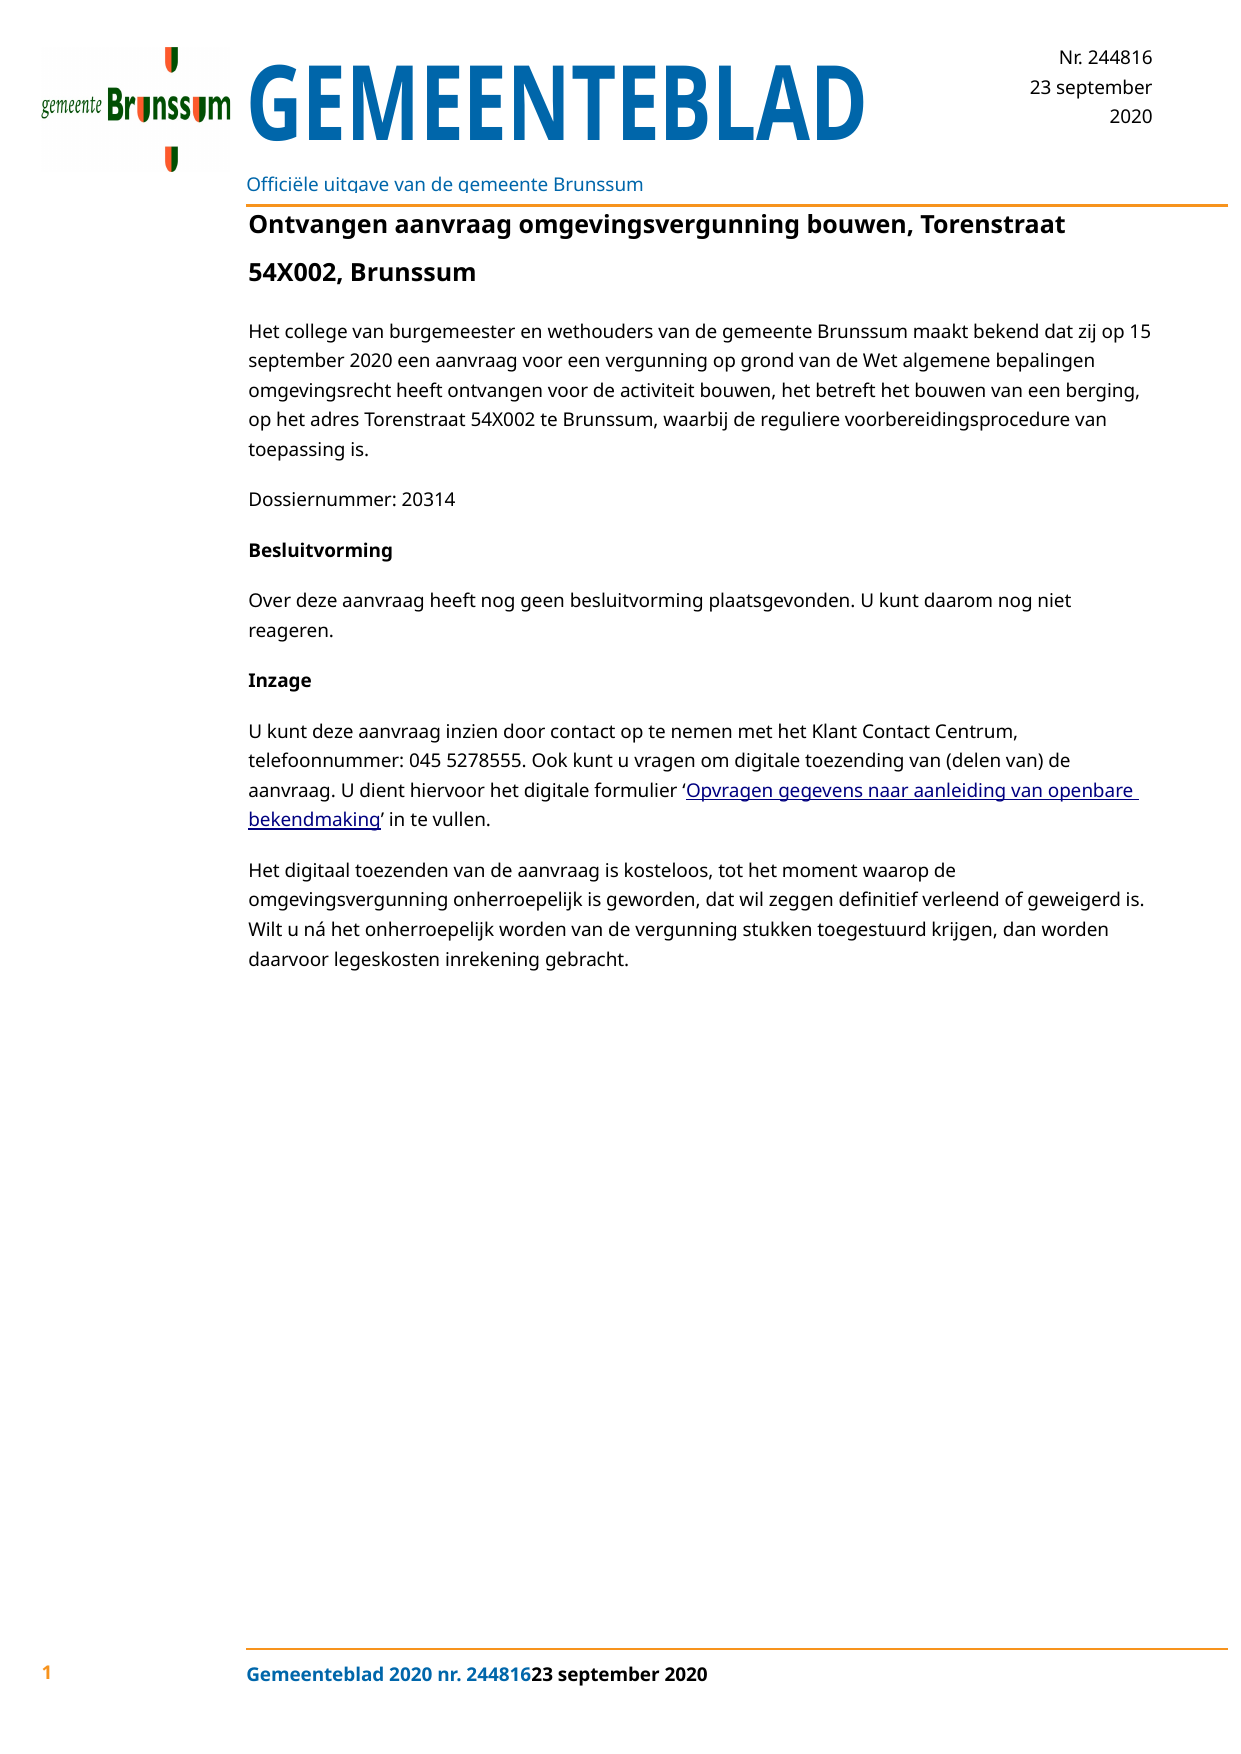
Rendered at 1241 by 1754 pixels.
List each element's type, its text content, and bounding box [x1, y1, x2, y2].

text Over deze aanvraag heeft nog geen besluitvorming plaatsgevonden. U kunt daarom nog niet reageren. [248, 587, 1152, 643]
text U kunt deze aanvraag inzien door contact op te nemen met het Klant Contact Centrum, telefoonnummer: 045 5278555. Ook kunt u vragen om digitale toezending van (delen van) de aanvraag. U dient hiervoor het digitale formulier ‘Opvragen gegevens naar aanleiding van openbare bekendmaking’ in te vullen. [248, 718, 1152, 832]
picture [41, 47, 231, 172]
text Inzage [248, 667, 1152, 693]
text Ontvangen aanvraag omgevingsvergunning bouwen, Torenstraat 54X002, Brunssum [248, 207, 1152, 288]
text Het college van burgemeester en wethouders van de gemeente Brunssum maakt bekend dat zij op 15 september 2020 een aanvraag voor een vergunning op grond van de Wet algemene bepalingen omgevingsrecht heeft ontvangen voor de activiteit bouwen, het betreft het bouwen van een berging, op het adres Torenstraat 54X002 te Brunssum, waarbij de reguliere voorbereidingsprocedure van toepassing is. [248, 318, 1152, 462]
text Dossiernummer: 20314 [248, 487, 1152, 512]
text Besluitvorming [248, 537, 1152, 563]
text Het digitaal toezenden van de aanvraag is kosteloos, tot het moment waarop de omgevingsvergunning onherroepelijk is geworden, dat wil zeggen definitief verleend of geweigerd is. Wilt u ná het onherroepelijk worden van de vergunning stukken toegestuurd krijgen, dan worden daarvoor legeskosten inrekening gebracht. [248, 857, 1152, 972]
